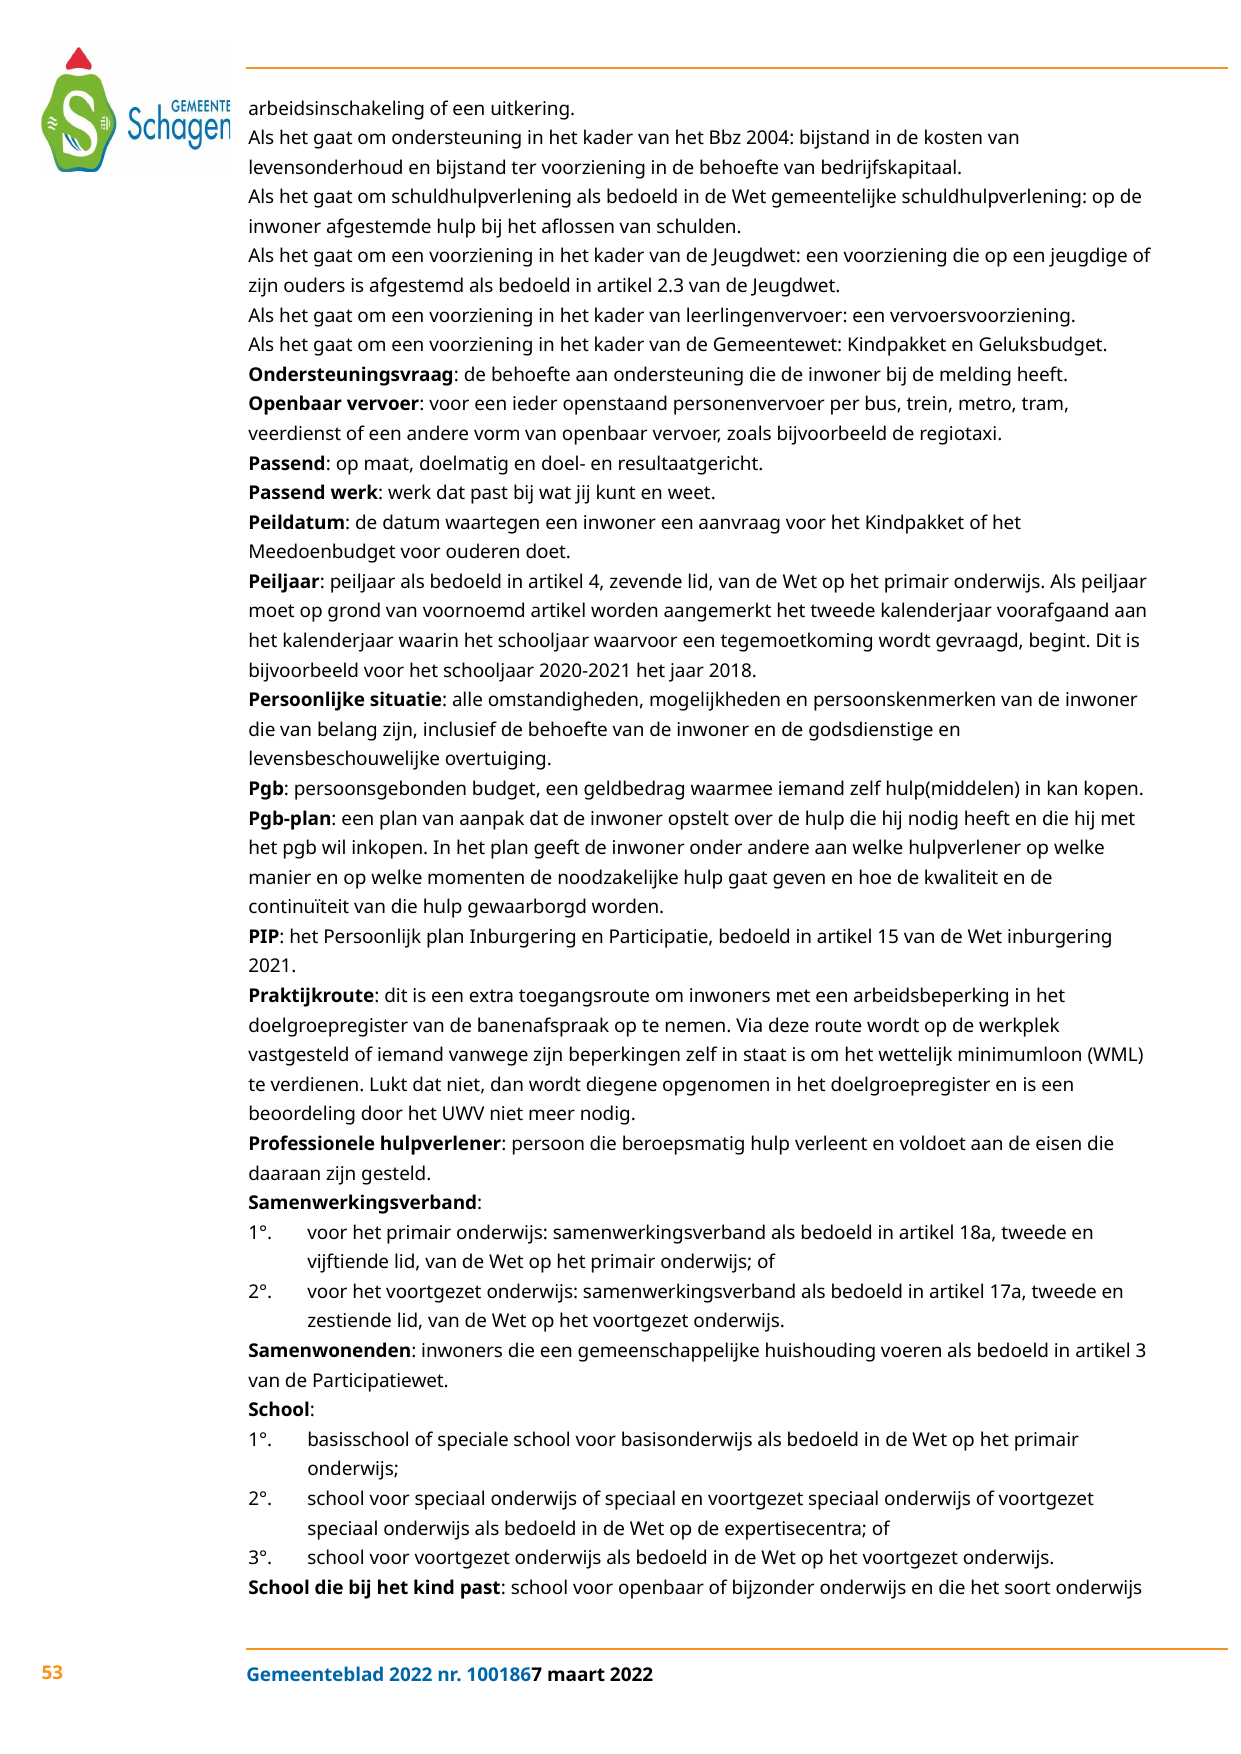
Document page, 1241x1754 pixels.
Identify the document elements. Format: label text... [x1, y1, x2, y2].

text Samenwerkingsverband: [248, 1189, 1152, 1215]
list voor het primair onderwijs: samenwerkingsverband als bedoeld in artikel 18a, tweede en vijftiende lid, van de Wet op het primair onderwijs; of [248, 1219, 1152, 1274]
list voor het voortgezet onderwijs: samenwerkingsverband als bedoeld in artikel 17a, tweede en zestiende lid, van de Wet op het voortgezet onderwijs. [248, 1278, 1152, 1333]
text School: [248, 1396, 1152, 1422]
text Pgb: persoonsgebonden budget, een geldbedrag waarmee iemand zelf hulp(middelen) in kan kopen. [248, 775, 1152, 801]
text Passend werk: werk dat past bij wat jij kunt en weet. [248, 479, 1152, 505]
text PIP: het Persoonlijk plan Inburgering en Participatie, bedoeld in artikel 15 van de Wet inburgering 2021. [248, 923, 1152, 978]
text Pgb-plan: een plan van aanpak dat de inwoner opstelt over de hulp die hij nodig heeft en die hij met het pgb wil inkopen. In het plan geeft de inwoner onder andere aan welke hulpverlener op welke manier en op welke momenten de noodzakelijke hulp gaat geven en hoe de kwaliteit en de continuïteit van die hulp gewaarborgd worden. [248, 805, 1152, 919]
text Als het gaat om een voorziening in het kader van de Gemeentewet: Kindpakket en Geluksbudget. [248, 331, 1152, 357]
text Openbaar vervoer: voor een ieder openstaand personenvervoer per bus, trein, metro, tram, veerdienst of een andere vorm van openbaar vervoer, zoals bijvoorbeeld de regiotaxi. [248, 391, 1152, 446]
text Samenwonenden: inwoners die een gemeenschappelijke huishouding voeren als bedoeld in artikel 3 van de Participatiewet. [248, 1337, 1152, 1393]
text Als het gaat om schuldhulpverlening als bedoeld in de Wet gemeentelijke schuldhulpverlening: op de inwoner afgestemde hulp bij het aflossen van schulden. [248, 183, 1152, 239]
list basisschool of speciale school voor basisonderwijs als bedoeld in de Wet op het primair onderwijs; [248, 1426, 1152, 1481]
text Ondersteuningsvraag: de behoefte aan ondersteuning die de inwoner bij de melding heeft. [248, 361, 1152, 387]
text Als het gaat om een voorziening in het kader van leerlingenvervoer: een vervoersvoorziening. [248, 302, 1152, 328]
text School die bij het kind past: school voor openbaar of bijzonder onderwijs en die het soort onderwijs [248, 1574, 1152, 1600]
list school voor speciaal onderwijs of speciaal en voortgezet speciaal onderwijs of voortgezet speciaal onderwijs als bedoeld in de Wet op de expertisecentra; of [248, 1485, 1152, 1541]
list school voor voortgezet onderwijs als bedoeld in de Wet op het voortgezet onderwijs. [248, 1544, 1152, 1570]
picture [41, 47, 231, 172]
text arbeidsinschakeling of een uitkering. [248, 95, 1152, 121]
text Peiljaar: peiljaar als bedoeld in artikel 4, zevende lid, van de Wet op het primair onderwijs. Als peiljaar moet op grond van voornoemd artikel worden aangemerkt het tweede kalenderjaar voorafgaand aan het kalenderjaar waarin het schooljaar waarvoor een tegemoetkoming wordt gevraagd, begint. Dit is bijvoorbeeld voor het schooljaar 2020-2021 het jaar 2018. [248, 568, 1152, 683]
text Passend: op maat, doelmatig en doel- en resultaatgericht. [248, 450, 1152, 476]
text Als het gaat om een voorziening in het kader van de Jeugdwet: een voorziening die op een jeugdige of zijn ouders is afgestemd als bedoeld in artikel 2.3 van de Jeugdwet. [248, 243, 1152, 298]
text Persoonlijke situatie: alle omstandigheden, mogelijkheden en persoonskenmerken van de inwoner die van belang zijn, inclusief de behoefte van de inwoner en de godsdienstige en levensbeschouwelijke overtuiging. [248, 686, 1152, 771]
text Als het gaat om ondersteuning in het kader van het Bbz 2004: bijstand in de kosten van levensonderhoud en bijstand ter voorziening in de behoefte van bedrijfskapitaal. [248, 124, 1152, 180]
text Professionele hulpverlener: persoon die beroepsmatig hulp verleent en voldoet aan de eisen die daaraan zijn gesteld. [248, 1130, 1152, 1186]
text Peildatum: de datum waartegen een inwoner een aanvraag voor het Kindpakket of het Meedoenbudget voor ouderen doet. [248, 509, 1152, 564]
text Praktijkroute: dit is een extra toegangsroute om inwoners met een arbeidsbeperking in het doelgroepregister van de banenafspraak op te nemen. Via deze route wordt op de werkplek vastgesteld of iemand vanwege zijn beperkingen zelf in staat is om het wettelijk minimumloon (WML) te verdienen. Lukt dat niet, dan wordt diegene opgenomen in het doelgroepregister en is een beoordeling door het UWV niet meer nodig. [248, 982, 1152, 1126]
